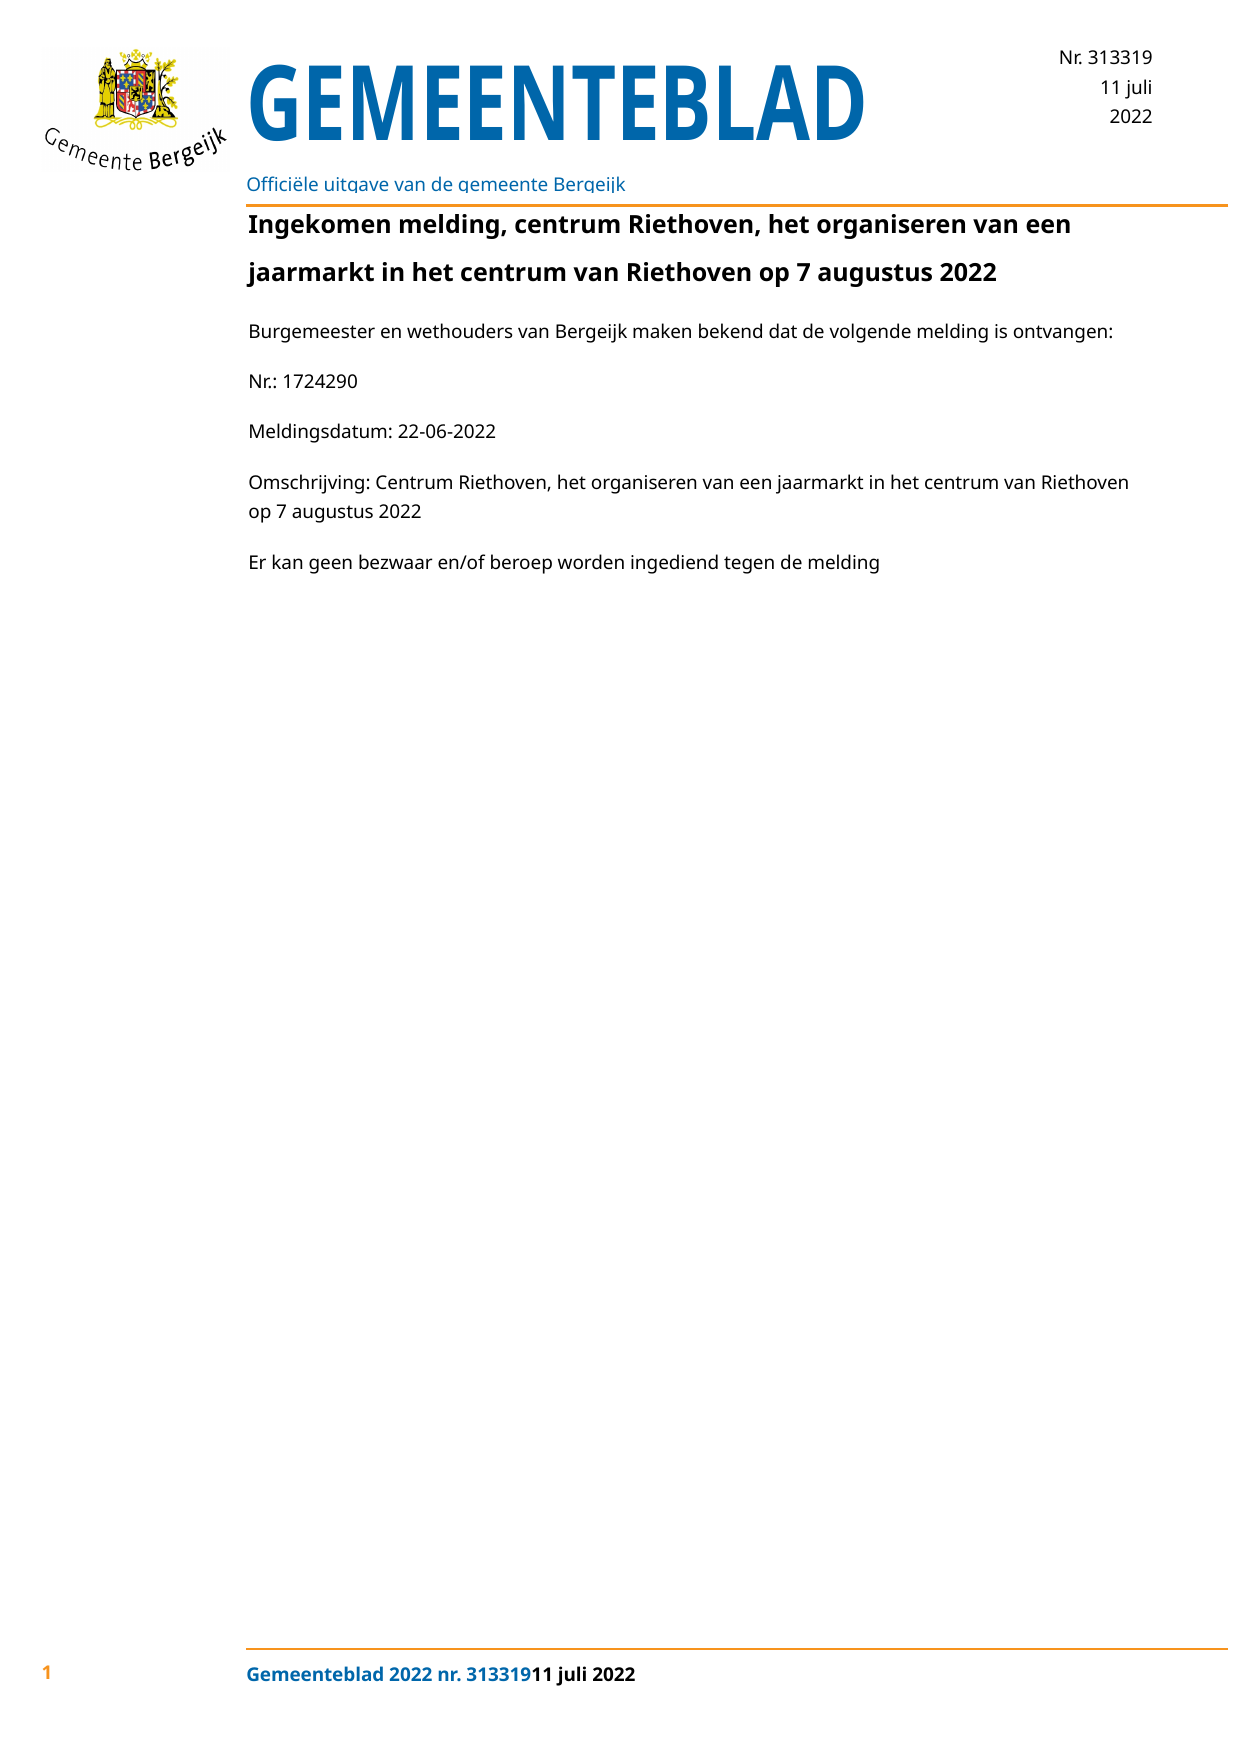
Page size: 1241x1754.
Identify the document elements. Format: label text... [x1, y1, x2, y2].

text Meldingsdatum: 22-06-2022 [248, 419, 1152, 444]
text Er kan geen bezwaar en/of beroep worden ingediend tegen de melding [248, 549, 1152, 575]
text Burgemeester en wethouders van Bergeijk maken bekend dat de volgende melding is ontvangen: [248, 318, 1152, 344]
text Omschrijving: Centrum Riethoven, het organiseren van een jaarmarkt in het centrum van Riethoven op 7 augustus 2022 [248, 469, 1152, 524]
text Ingekomen melding, centrum Riethoven, het organiseren van een jaarmarkt in het centrum van Riethoven op 7 augustus 2022 [248, 207, 1152, 288]
text Nr.: 1724290 [248, 368, 1152, 394]
picture [41, 47, 231, 172]
